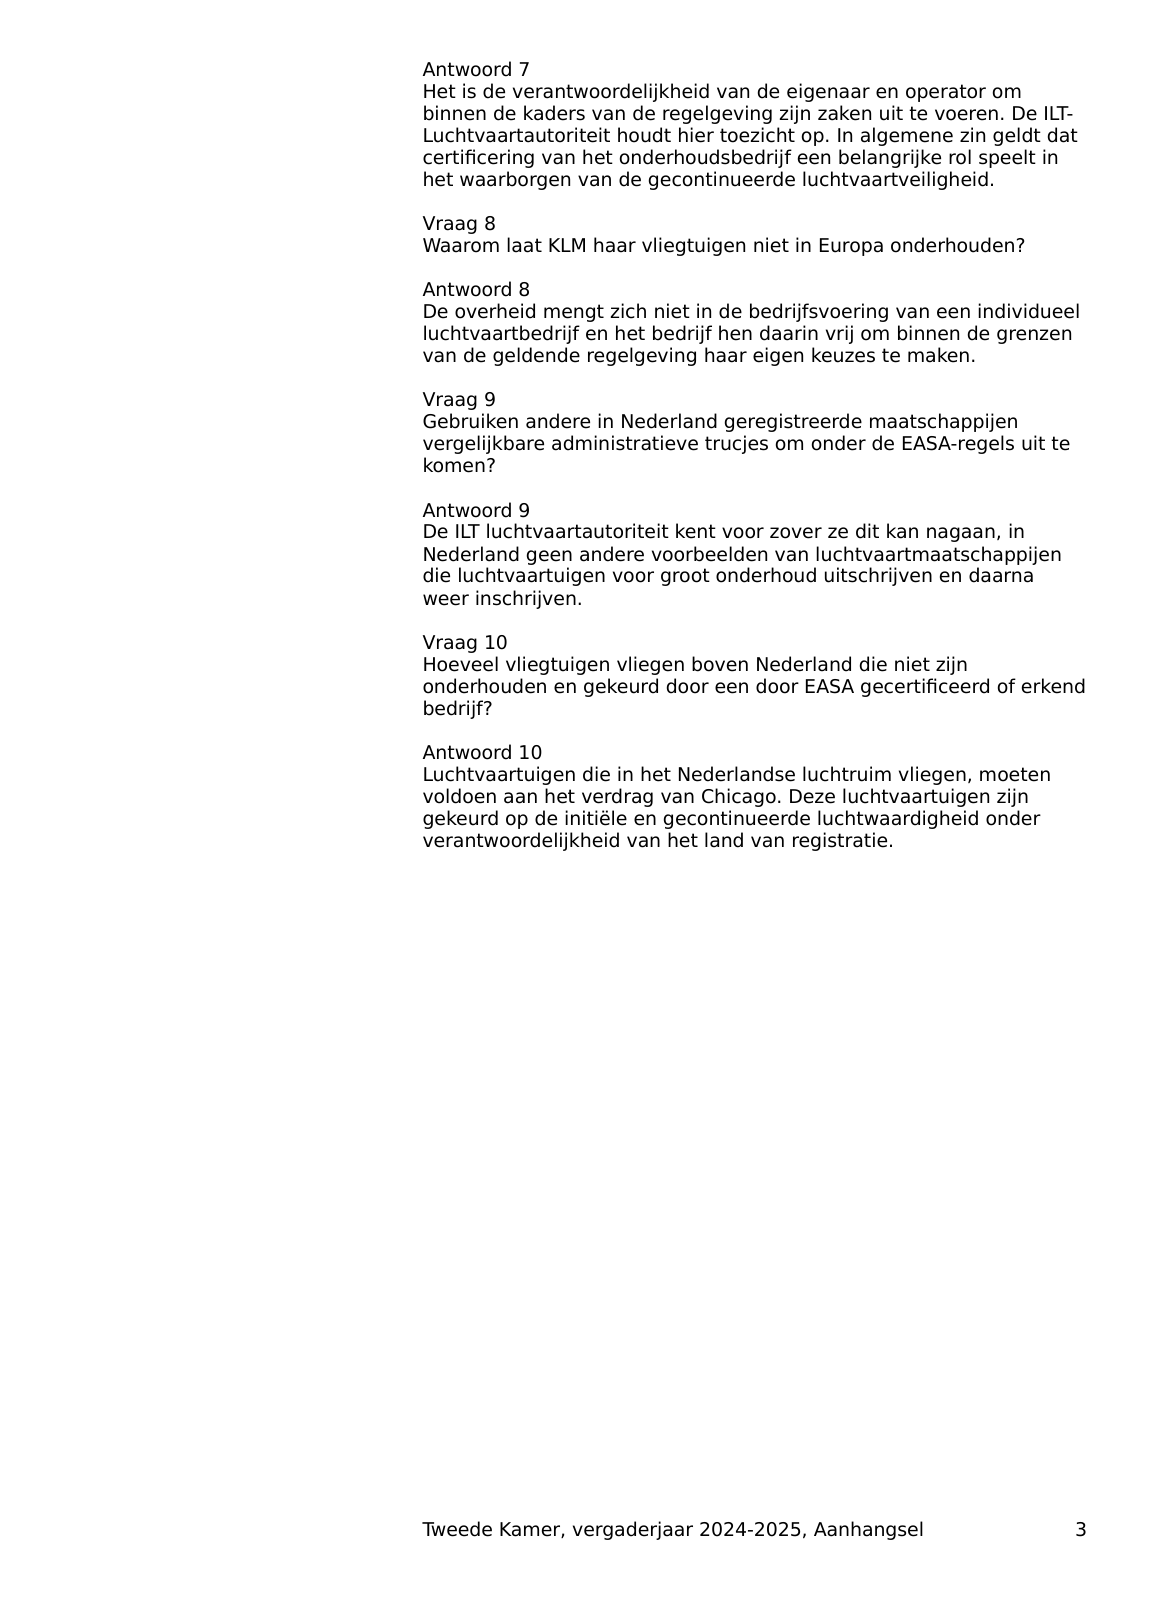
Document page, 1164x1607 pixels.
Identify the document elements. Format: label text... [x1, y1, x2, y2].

text Luchtvaartuigen die in het Nederlandse luchtruim vliegen, moeten voldoen aan het verdrag van Chicago. Deze luchtvaartuigen zijn gekeurd op de initiële en gecontinueerde luchtwaardigheid onder verantwoordelijkheid van het land van registratie. [422, 764, 1087, 852]
text Waarom laat KLM haar vliegtuigen niet in Europa onderhouden? [422, 235, 1087, 257]
text Vraag 8 [422, 213, 1087, 235]
text De overheid mengt zich niet in de bedrijfsvoering van een individueel luchtvaartbedrijf en het bedrijf hen daarin vrij om binnen de grenzen van de geldende regelgeving haar eigen keuzes te maken. [422, 301, 1087, 367]
text Antwoord 8 [422, 279, 1087, 301]
text Vraag 10 [422, 632, 1087, 653]
text Gebruiken andere in Nederland geregistreerde maatschappijen vergelijkbare administratieve trucjes om onder de EASA-regels uit te komen? [422, 411, 1087, 477]
text Antwoord 10 [422, 742, 1087, 764]
text Het is de verantwoordelijkheid van de eigenaar en operator om binnen de kaders van de regelgeving zijn zaken uit te voeren. De ILT-Luchtvaartautoriteit houdt hier toezicht op. In algemene zin geldt dat certificering van het onderhoudsbedrijf een belangrijke rol speelt in het waarborgen van de gecontinueerde luchtvaartveiligheid. [422, 81, 1087, 191]
text Vraag 9 [422, 389, 1087, 411]
text Antwoord 9 [422, 499, 1087, 521]
text Antwoord 7 [422, 59, 1087, 81]
text De ILT luchtvaartautoriteit kent voor zover ze dit kan nagaan, in Nederland geen andere voorbeelden van luchtvaartmaatschappijen die luchtvaartuigen voor groot onderhoud uitschrijven en daarna weer inschrijven. [422, 521, 1087, 609]
text Hoeveel vliegtuigen vliegen boven Nederland die niet zijn onderhouden en gekeurd door een door EASA gecertificeerd of erkend bedrijf? [422, 653, 1087, 719]
